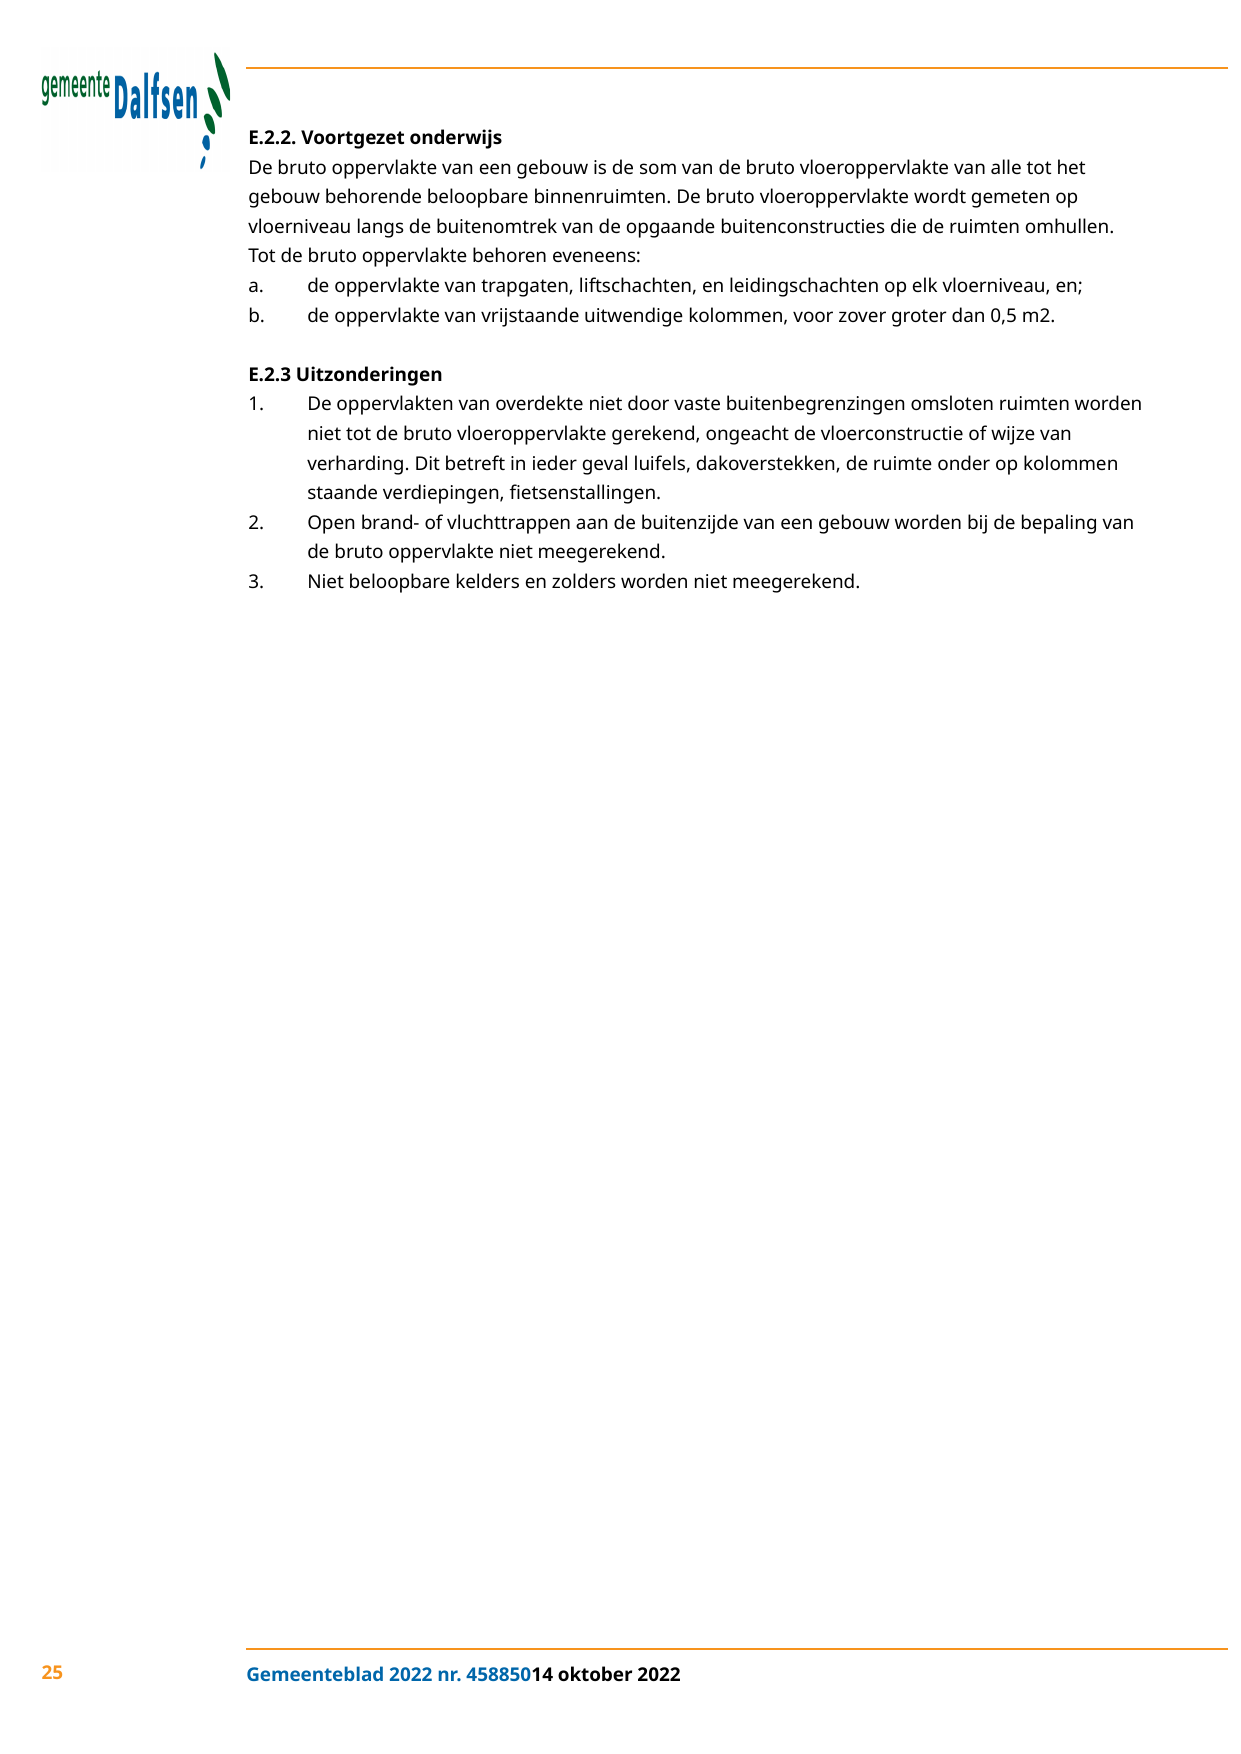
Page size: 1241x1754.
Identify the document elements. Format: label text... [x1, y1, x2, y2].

text De bruto oppervlakte van een gebouw is de som van de bruto vloeroppervlakte van alle tot het gebouw behorende beloopbare binnenruimten. De bruto vloeroppervlakte wordt gemeten op vloerniveau langs de buitenomtrek van de opgaande buitenconstructies die de ruimten omhullen. [248, 154, 1152, 239]
text E.2.3 Uitzonderingen [248, 361, 1152, 387]
text E.2.2. Voortgezet onderwijs [248, 124, 1152, 150]
list de oppervlakte van trapgaten, liftschachten, en leidingschachten op elk vloerniveau, en; [248, 272, 1152, 298]
list de oppervlakte van vrijstaande uitwendige kolommen, voor zover groter dan 0,5 m2. [248, 302, 1152, 328]
list Open brand- of vluchttrappen aan de buitenzijde van een gebouw worden bij de bepaling van de bruto oppervlakte niet meegerekend. [248, 509, 1152, 564]
list De oppervlakten van overdekte niet door vaste buitenbegrenzingen omsloten ruimten worden niet tot de bruto vloeroppervlakte gerekend, ongeacht de vloerconstructie of wijze van verharding. Dit betreft in ieder geval luifels, dakoverstekken, de ruimte onder op kolommen staande verdiepingen, fietsenstallingen. [248, 391, 1152, 505]
picture [41, 47, 231, 172]
text Tot de bruto oppervlakte behoren eveneens: [248, 243, 1152, 268]
list Niet beloopbare kelders en zolders worden niet meegerekend. [248, 568, 1152, 594]
